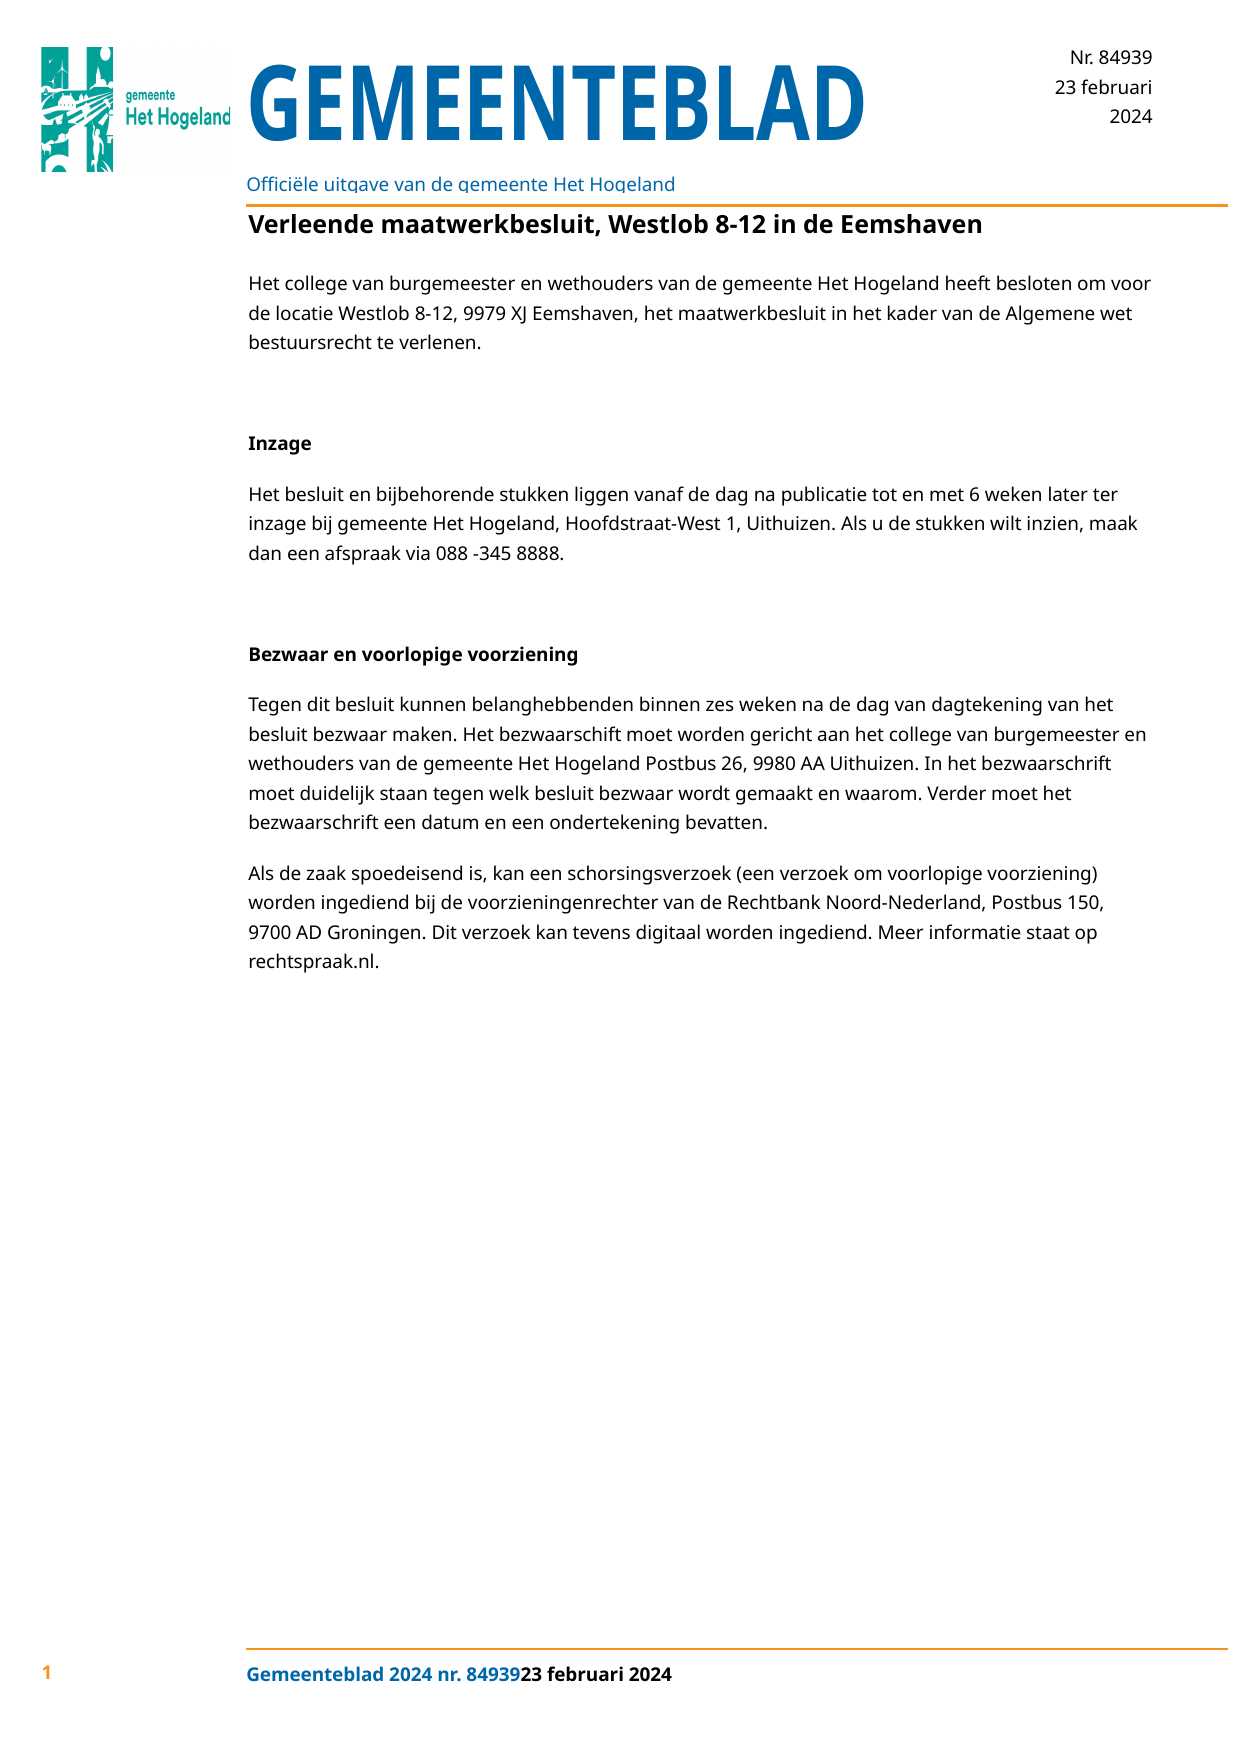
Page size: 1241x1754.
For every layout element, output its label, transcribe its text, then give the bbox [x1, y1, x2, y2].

text Het besluit en bijbehorende stukken liggen vanaf de dag na publicatie tot en met 6 weken later ter inzage bij gemeente Het Hogeland, Hoofdstraat-West 1, Uithuizen. Als u de stukken wilt inzien, maak dan een afspraak via 088 -345 8888. [248, 481, 1152, 566]
text Tegen dit besluit kunnen belanghebbenden binnen zes weken na de dag van dagtekening van het besluit bezwaar maken. Het bezwaarschift moet worden gericht aan het college van burgemeester en wethouders van de gemeente Het Hogeland Postbus 26, 9980 AA Uithuizen. In het bezwaarschrift moet duidelijk staan tegen welk besluit bezwaar wordt gemaakt en waarom. Verder moet het bezwaarschrift een datum en een ondertekening bevatten. [248, 691, 1152, 835]
text Bezwaar en voorlopige voorziening [248, 641, 1152, 666]
picture [41, 47, 231, 172]
text Verleende maatwerkbesluit, Westlob 8-12 in de Eemshaven [248, 207, 1152, 241]
text Inzage [248, 430, 1152, 456]
text Het college van burgemeester en wethouders van de gemeente Het Hogeland heeft besloten om voor de locatie Westlob 8-12, 9979 XJ Eemshaven, het maatwerkbesluit in het kader van de Algemene wet bestuursrecht te verlenen. [248, 270, 1152, 355]
text Als de zaak spoedeisend is, kan een schorsingsverzoek (een verzoek om voorlopige voorziening) worden ingediend bij de voorzieningenrechter van de Rechtbank Noord-Nederland, Postbus 150, 9700 AD Groningen. Dit verzoek kan tevens digitaal worden ingediend. Meer informatie staat op rechtspraak.nl. [248, 860, 1152, 974]
